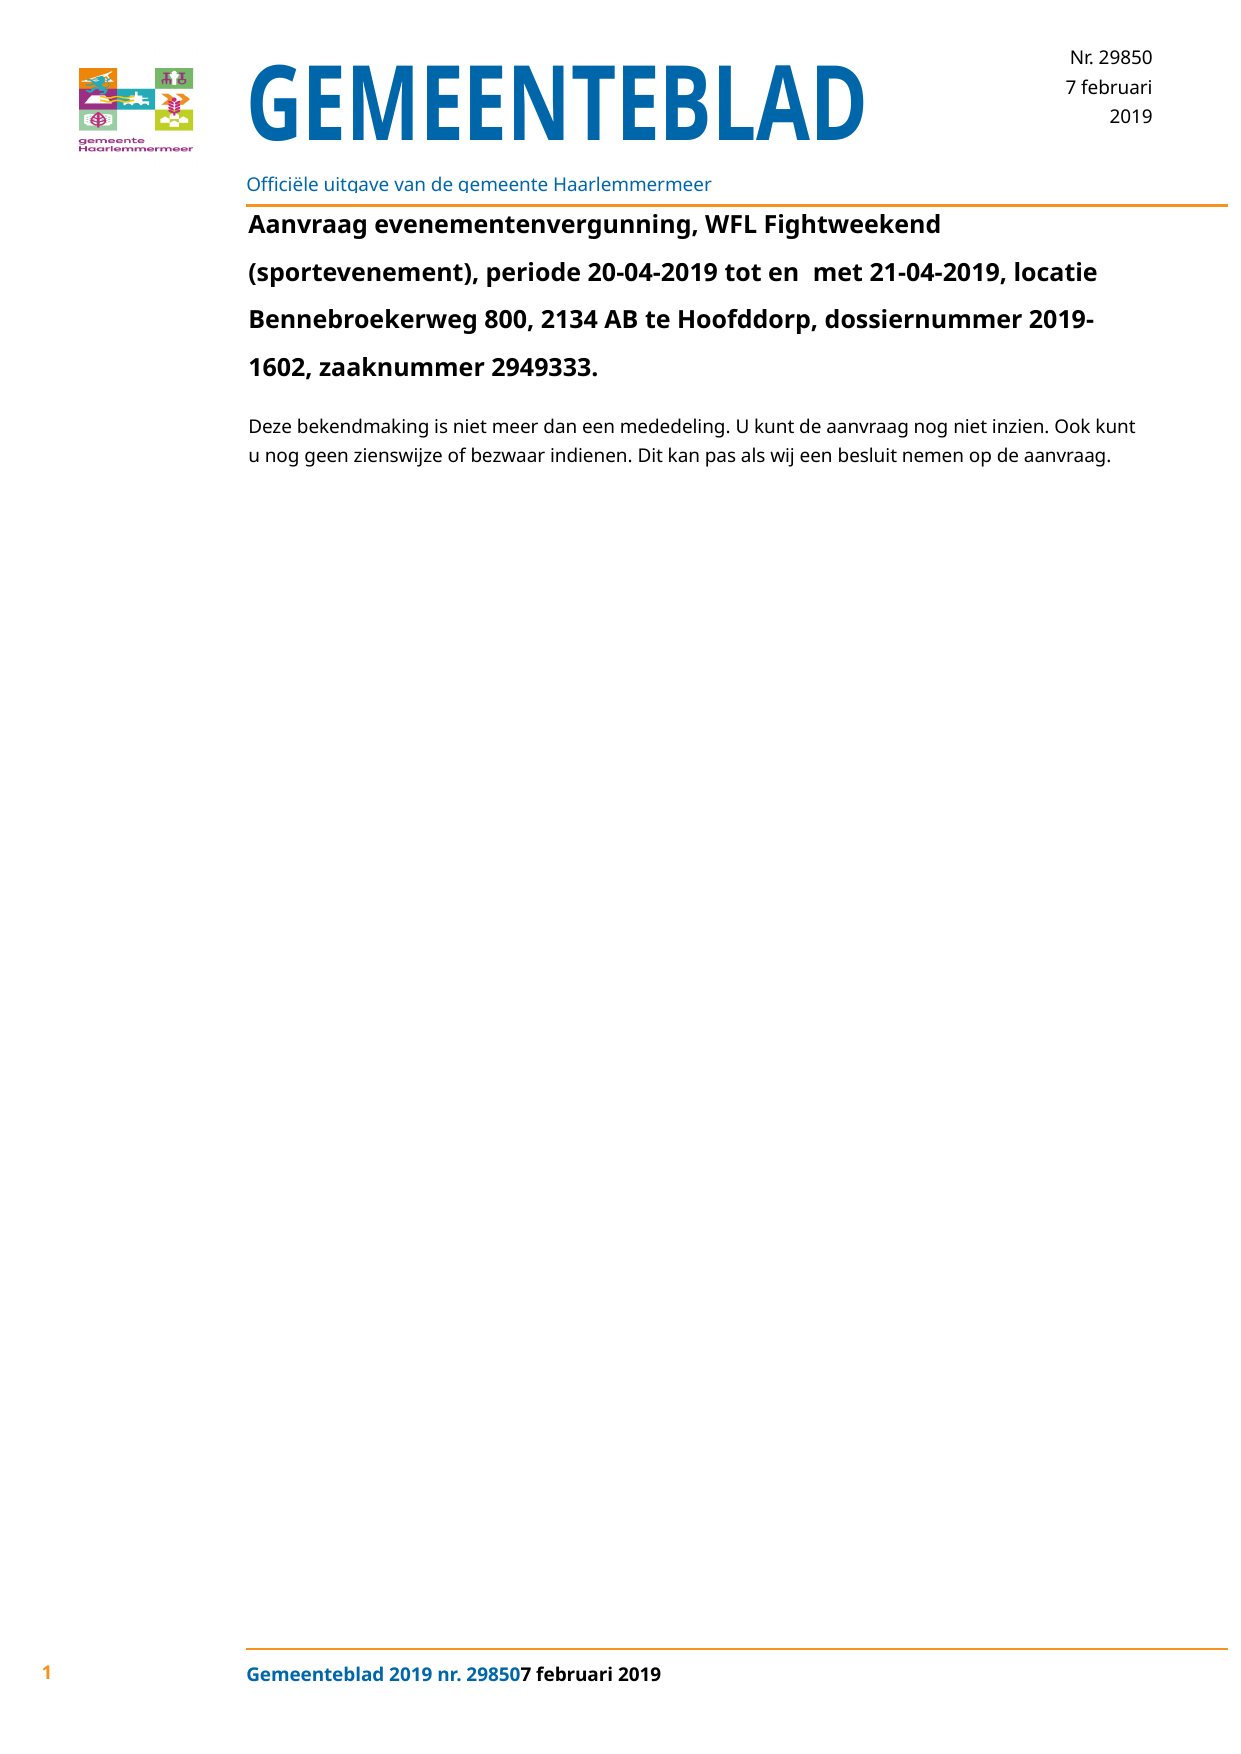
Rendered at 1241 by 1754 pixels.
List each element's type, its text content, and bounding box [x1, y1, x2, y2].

picture [41, 47, 231, 172]
text Aanvraag evenementenvergunning, WFL Fightweekend (sportevenement), periode 20-04-2019 tot en met 21-04-2019, locatie Bennebroekerweg 800, 2134 AB te Hoofddorp, dossiernummer 2019-1602, zaaknummer 2949333. [248, 207, 1152, 384]
text Deze bekendmaking is niet meer dan een mededeling. U kunt de aanvraag nog niet inzien. Ook kunt u nog geen zienswijze of bezwaar indienen. Dit kan pas als wij een besluit nemen op de aanvraag. [248, 413, 1152, 468]
